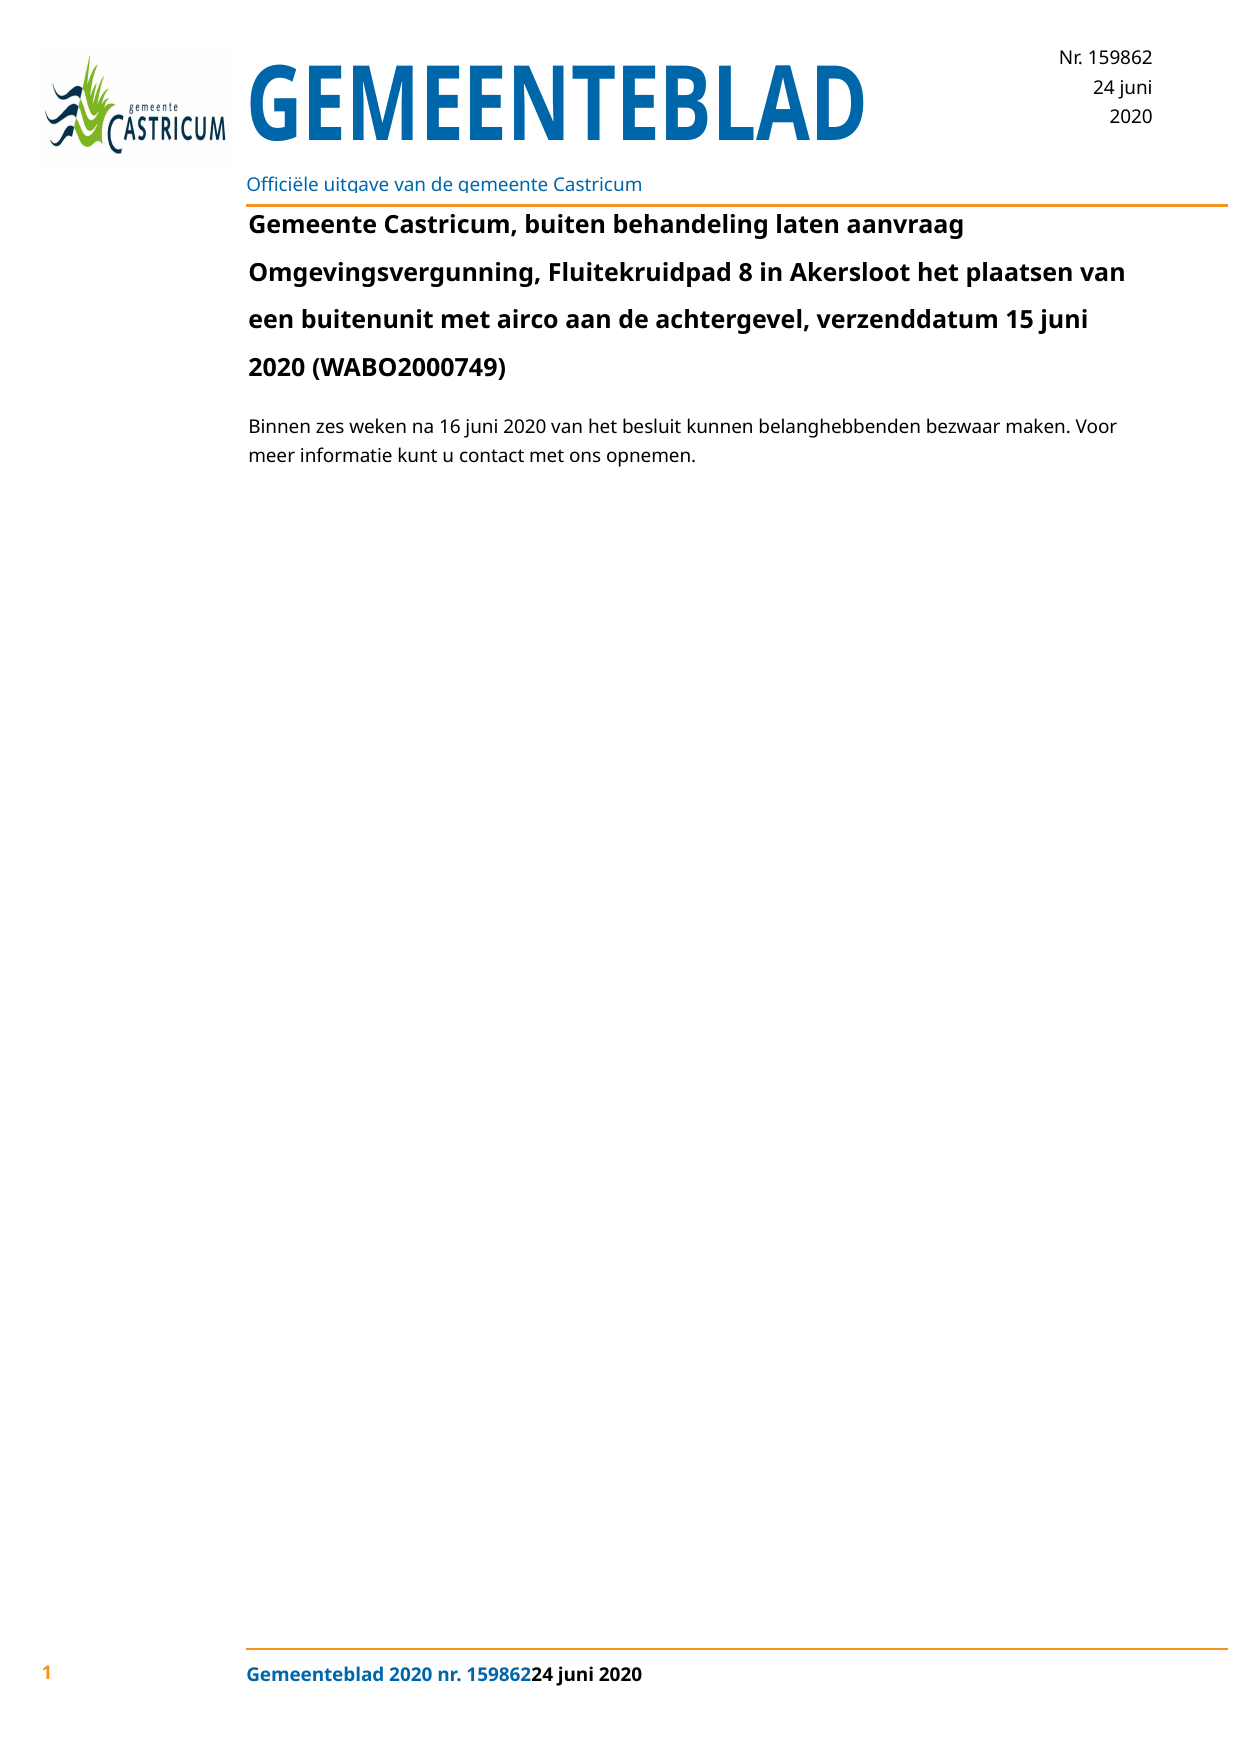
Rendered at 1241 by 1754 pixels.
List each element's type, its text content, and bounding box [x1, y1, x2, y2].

picture [41, 47, 231, 172]
text Binnen zes weken na 16 juni 2020 van het besluit kunnen belanghebbenden bezwaar maken. Voor meer informatie kunt u contact met ons opnemen. [248, 413, 1152, 468]
text Gemeente Castricum, buiten behandeling laten aanvraag Omgevingsvergunning, Fluitekruidpad 8 in Akersloot het plaatsen van een buitenunit met airco aan de achtergevel, verzenddatum 15 juni 2020 (WABO2000749) [248, 207, 1152, 384]
